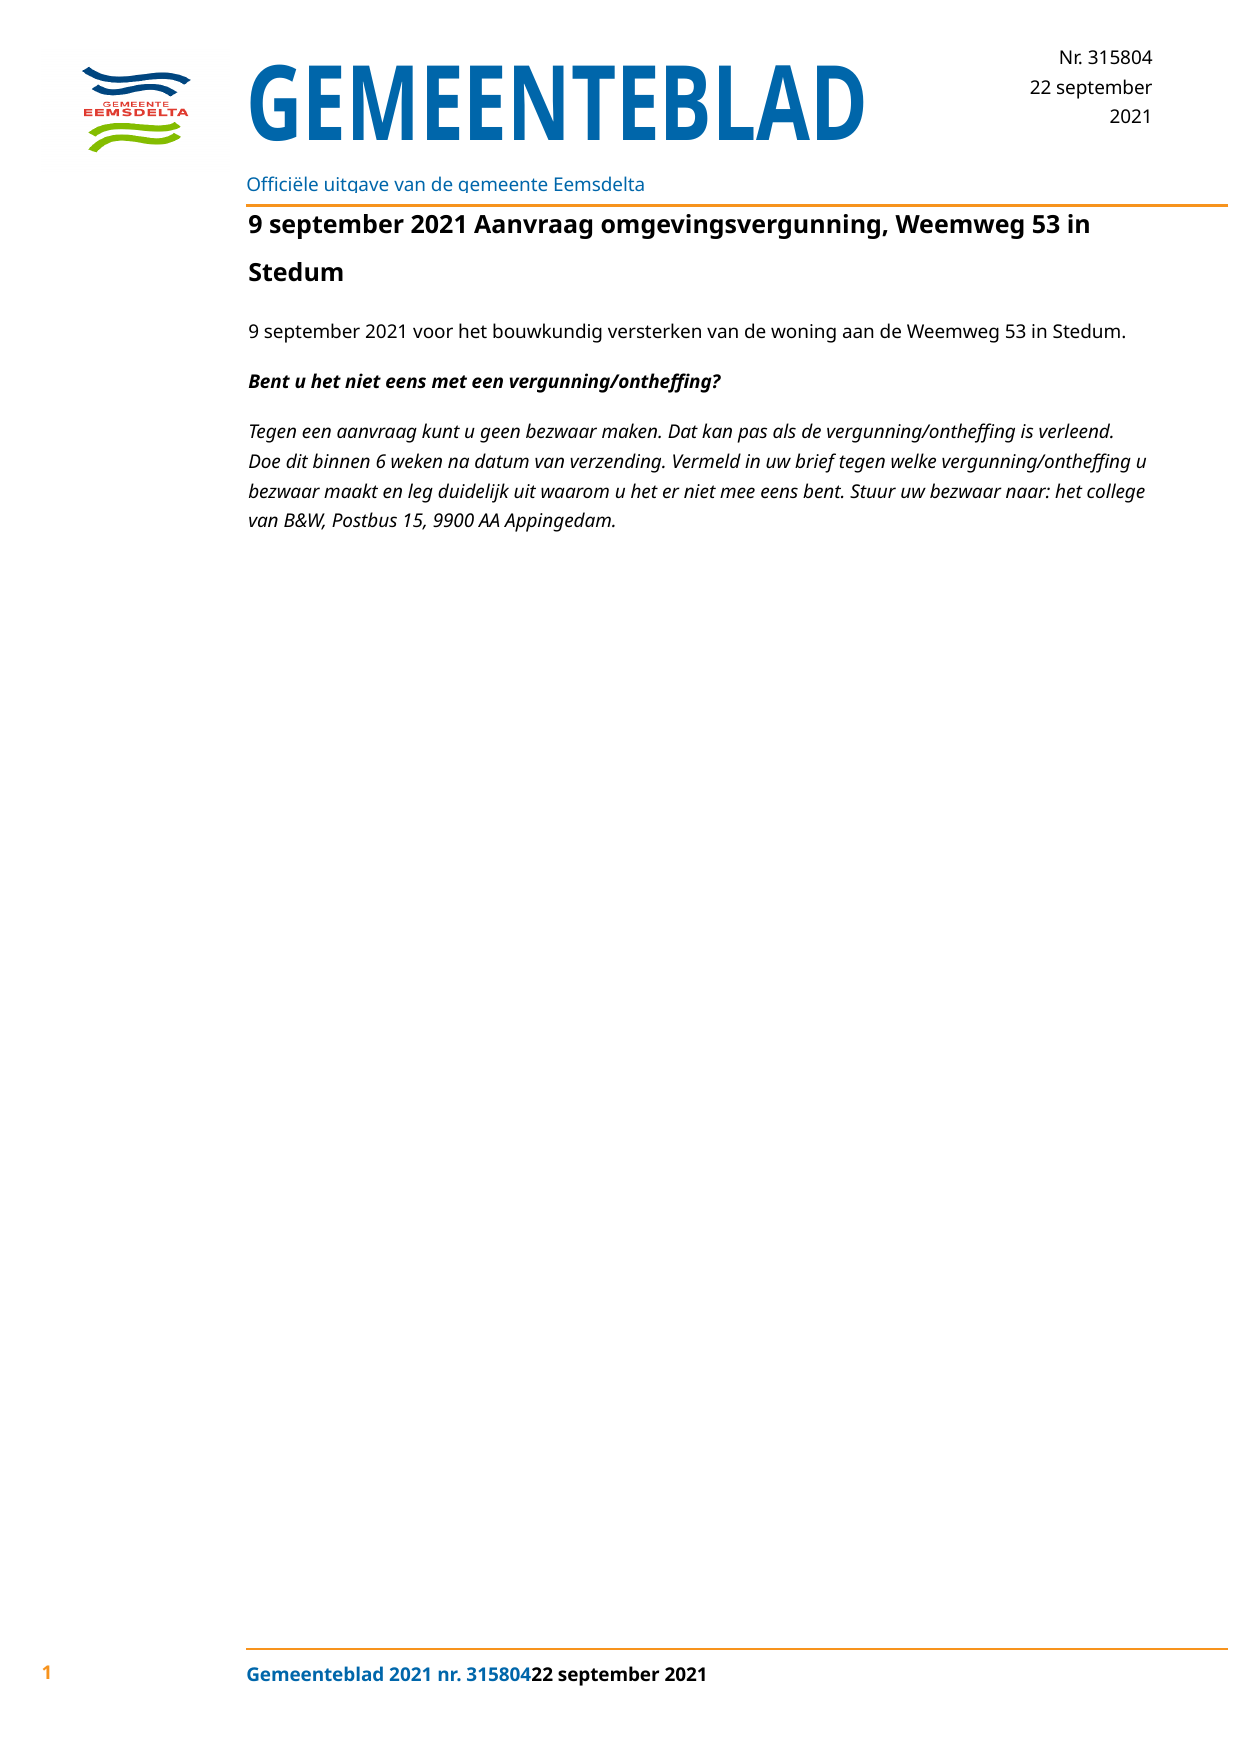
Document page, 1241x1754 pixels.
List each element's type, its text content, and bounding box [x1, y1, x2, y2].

text 9 september 2021 Aanvraag omgevingsvergunning, Weemweg 53 in Stedum [248, 207, 1152, 288]
picture [41, 47, 231, 172]
text 9 september 2021 voor het bouwkundig versterken van de woning aan de Weemweg 53 in Stedum. [248, 318, 1152, 344]
text Bent u het niet eens met een vergunning/ontheffing? [248, 368, 1152, 394]
text Tegen een aanvraag kunt u geen bezwaar maken. Dat kan pas als de vergunning/ontheffing is verleend. Doe dit binnen 6 weken na datum van verzending. Vermeld in uw brief tegen welke vergunning/ontheffing u bezwaar maakt en leg duidelijk uit waarom u het er niet mee eens bent. Stuur uw bezwaar naar: het college van B&W, Postbus 15, 9900 AA Appingedam. [248, 419, 1152, 533]
